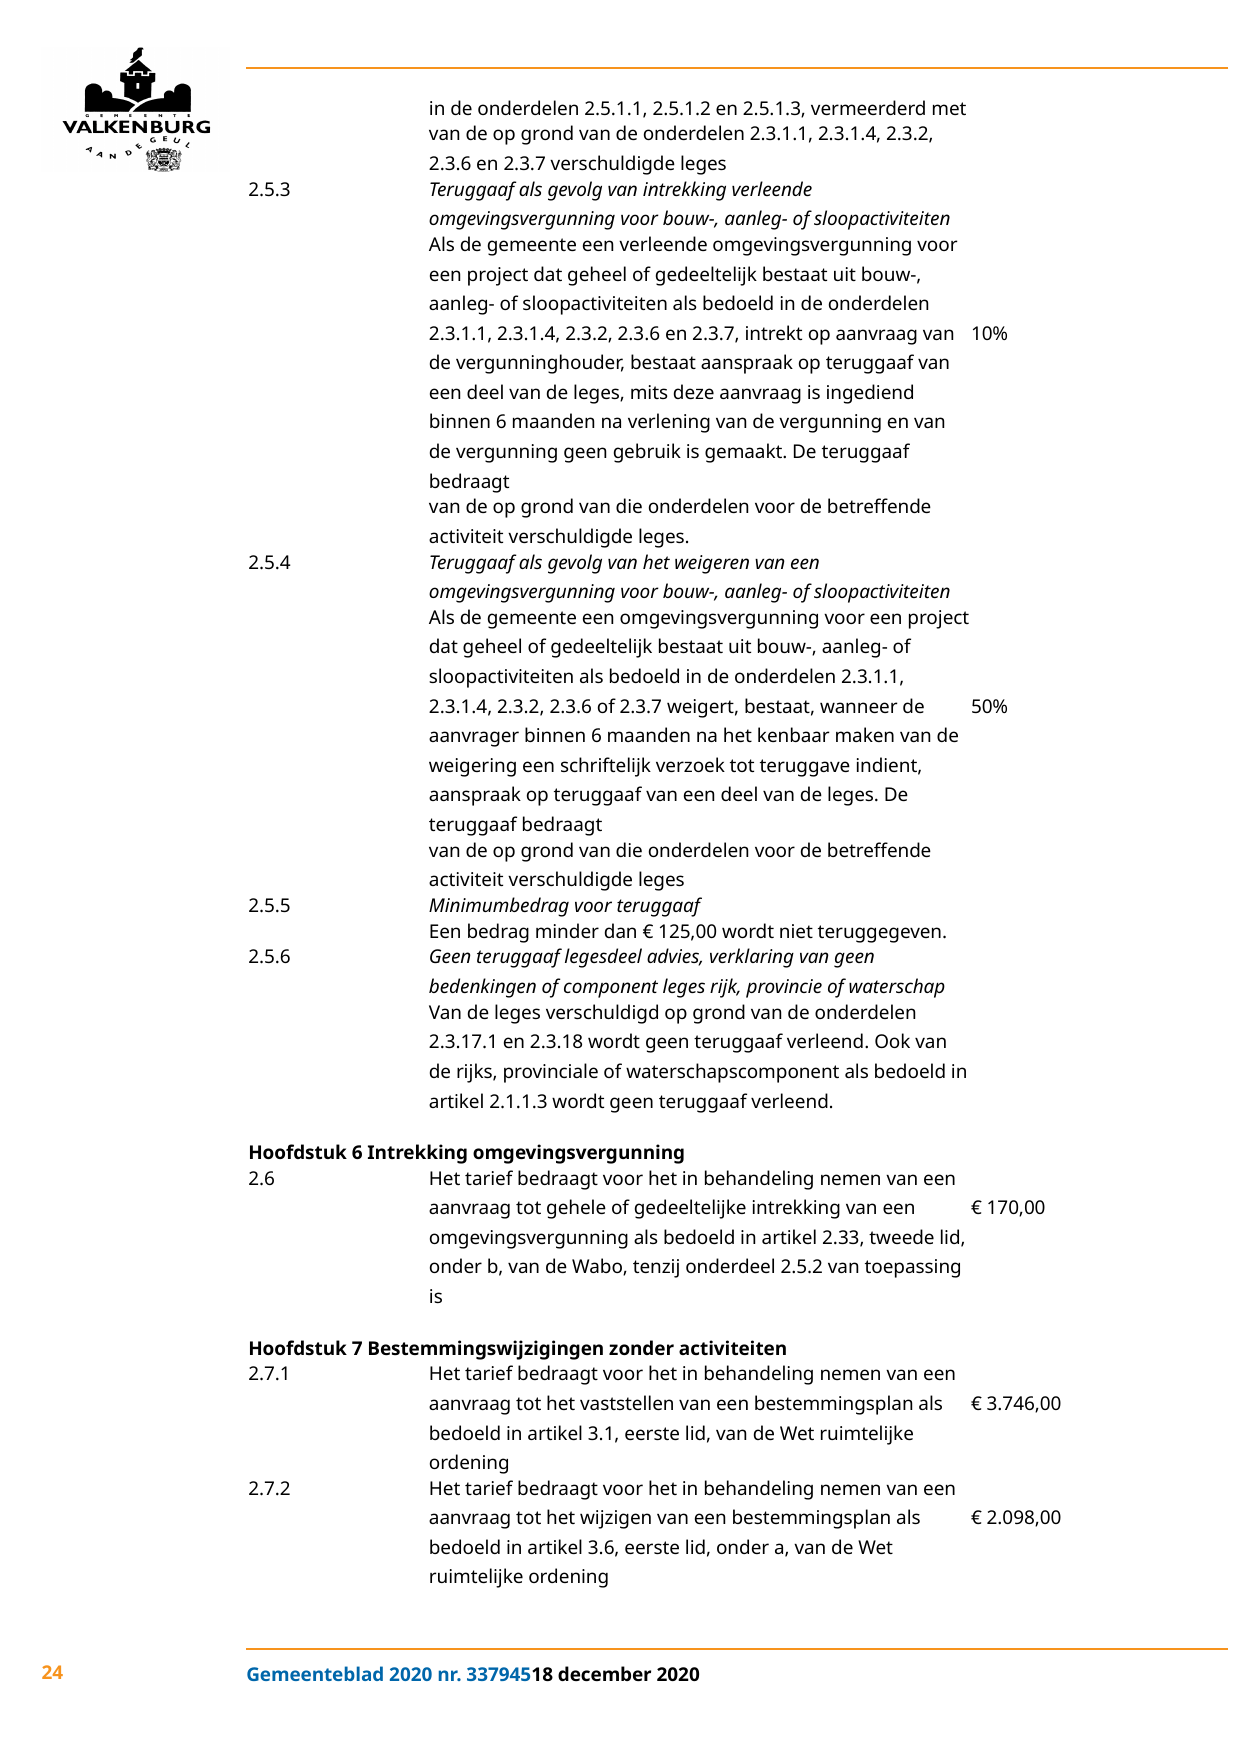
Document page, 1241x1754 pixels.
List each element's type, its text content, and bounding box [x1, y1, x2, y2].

table_cell € 2.098,00 [971, 1475, 1152, 1589]
table_cell 50% [971, 604, 1152, 837]
table_cell [248, 1309, 1152, 1335]
table_cell [248, 999, 429, 1113]
table_cell van de op grond van de onderdelen 2.3.1.1, 2.3.1.4, 2.3.2, 2.3.6 en 2.3.7 verschuldigde leges [429, 121, 971, 176]
table_cell [971, 121, 1152, 176]
table_cell 2.5.3 [248, 176, 429, 231]
table_cell [971, 999, 1152, 1113]
table_cell [971, 549, 1152, 604]
table_cell € 170,00 [971, 1165, 1152, 1309]
table_cell Teruggaaf als gevolg van het weigeren van een omgevingsvergunning voor bouw-, aanleg- of sloopactiviteiten [429, 549, 971, 604]
table_cell [248, 918, 429, 944]
table_cell 2.5.4 [248, 549, 429, 604]
table_cell in de onderdelen 2.5.1.1, 2.5.1.2 en 2.5.1.3, vermeerderd met [429, 95, 971, 121]
table_cell Van de leges verschuldigd op grond van de onderdelen 2.3.17.1 en 2.3.18 wordt geen teruggaaf verleend. Ook van de rijks, provinciale of waterschapscomponent als bedoeld in artikel 2.1.1.3 wordt geen teruggaaf verleend. [429, 999, 971, 1113]
table_cell Het tarief bedraagt voor het in behandeling nemen van een aanvraag tot gehele of gedeeltelijke intrekking van een omgevingsvergunning als bedoeld in artikel 2.33, tweede lid, onder b, van de Wabo, tenzij onderdeel 2.5.2 van toepassing is [429, 1165, 971, 1309]
table_cell [971, 176, 1152, 231]
table_cell Hoofdstuk 6 Intrekking omgevingsvergunning [248, 1139, 971, 1165]
table_cell van de op grond van die onderdelen voor de betreffende activiteit verschuldigde leges. [429, 494, 971, 549]
table_cell [971, 892, 1152, 918]
table_cell [248, 1114, 1152, 1139]
table_cell van de op grond van die onderdelen voor de betreffende activiteit verschuldigde leges [429, 837, 971, 892]
table_cell [971, 95, 1152, 121]
table_cell [248, 231, 429, 493]
table_cell 2.7.2 [248, 1475, 429, 1589]
table_cell [971, 918, 1152, 944]
picture [41, 47, 231, 172]
table_cell [248, 604, 429, 837]
table_cell Het tarief bedraagt voor het in behandeling nemen van een aanvraag tot het wijzigen van een bestemmingsplan als bedoeld in artikel 3.6, eerste lid, onder a, van de Wet ruimtelijke ordening [429, 1475, 971, 1589]
table_cell [248, 837, 429, 892]
table_cell Teruggaaf als gevolg van intrekking verleende omgevingsvergunning voor bouw-, aanleg- of sloopactiviteiten [429, 176, 971, 231]
table_cell Het tarief bedraagt voor het in behandeling nemen van een aanvraag tot het vaststellen van een bestemmingsplan als bedoeld in artikel 3.1, eerste lid, van de Wet ruimtelijke ordening [429, 1361, 971, 1475]
table_cell [248, 95, 429, 121]
table_cell [971, 1139, 1152, 1165]
table_cell Minimumbedrag voor teruggaaf [429, 892, 971, 918]
table_cell 2.7.1 [248, 1361, 429, 1475]
table_cell [971, 944, 1152, 999]
table_cell [971, 837, 1152, 892]
table_cell Een bedrag minder dan € 125,00 wordt niet teruggegeven. [429, 918, 971, 944]
table_cell Als de gemeente een omgevingsvergunning voor een project dat geheel of gedeeltelijk bestaat uit bouw-, aanleg- of sloopactiviteiten als bedoeld in de onderdelen 2.3.1.1, 2.3.1.4, 2.3.2, 2.3.6 of 2.3.7 weigert, bestaat, wanneer de aanvrager binnen 6 maanden na het kenbaar maken van de weigering een schriftelijk verzoek tot teruggave indient, aanspraak op teruggaaf van een deel van de leges. De teruggaaf bedraagt [429, 604, 971, 837]
table_cell [248, 494, 429, 549]
table_cell 10% [971, 231, 1152, 493]
table_cell 2.5.5 [248, 892, 429, 918]
table_cell Als de gemeente een verleende omgevingsvergunning voor een project dat geheel of gedeeltelijk bestaat uit bouw-, aanleg- of sloopactiviteiten als bedoeld in de onderdelen 2.3.1.1, 2.3.1.4, 2.3.2, 2.3.6 en 2.3.7, intrekt op aanvraag van de vergunninghouder, bestaat aanspraak op teruggaaf van een deel van de leges, mits deze aanvraag is ingediend binnen 6 maanden na verlening van de vergunning en van de vergunning geen gebruik is gemaakt. De teruggaaf bedraagt [429, 231, 971, 493]
table_cell [971, 494, 1152, 549]
table_cell 2.5.6 [248, 944, 429, 999]
table_cell Geen teruggaaf legesdeel advies, verklaring van geen bedenkingen of component leges rijk, provincie of waterschap [429, 944, 971, 999]
table_cell € 3.746,00 [971, 1361, 1152, 1475]
table_cell 2.6 [248, 1165, 429, 1309]
table_cell Hoofdstuk 7 Bestemmingswijzigingen zonder activiteiten [248, 1335, 971, 1361]
table_cell [971, 1335, 1152, 1361]
table_cell [248, 121, 429, 176]
